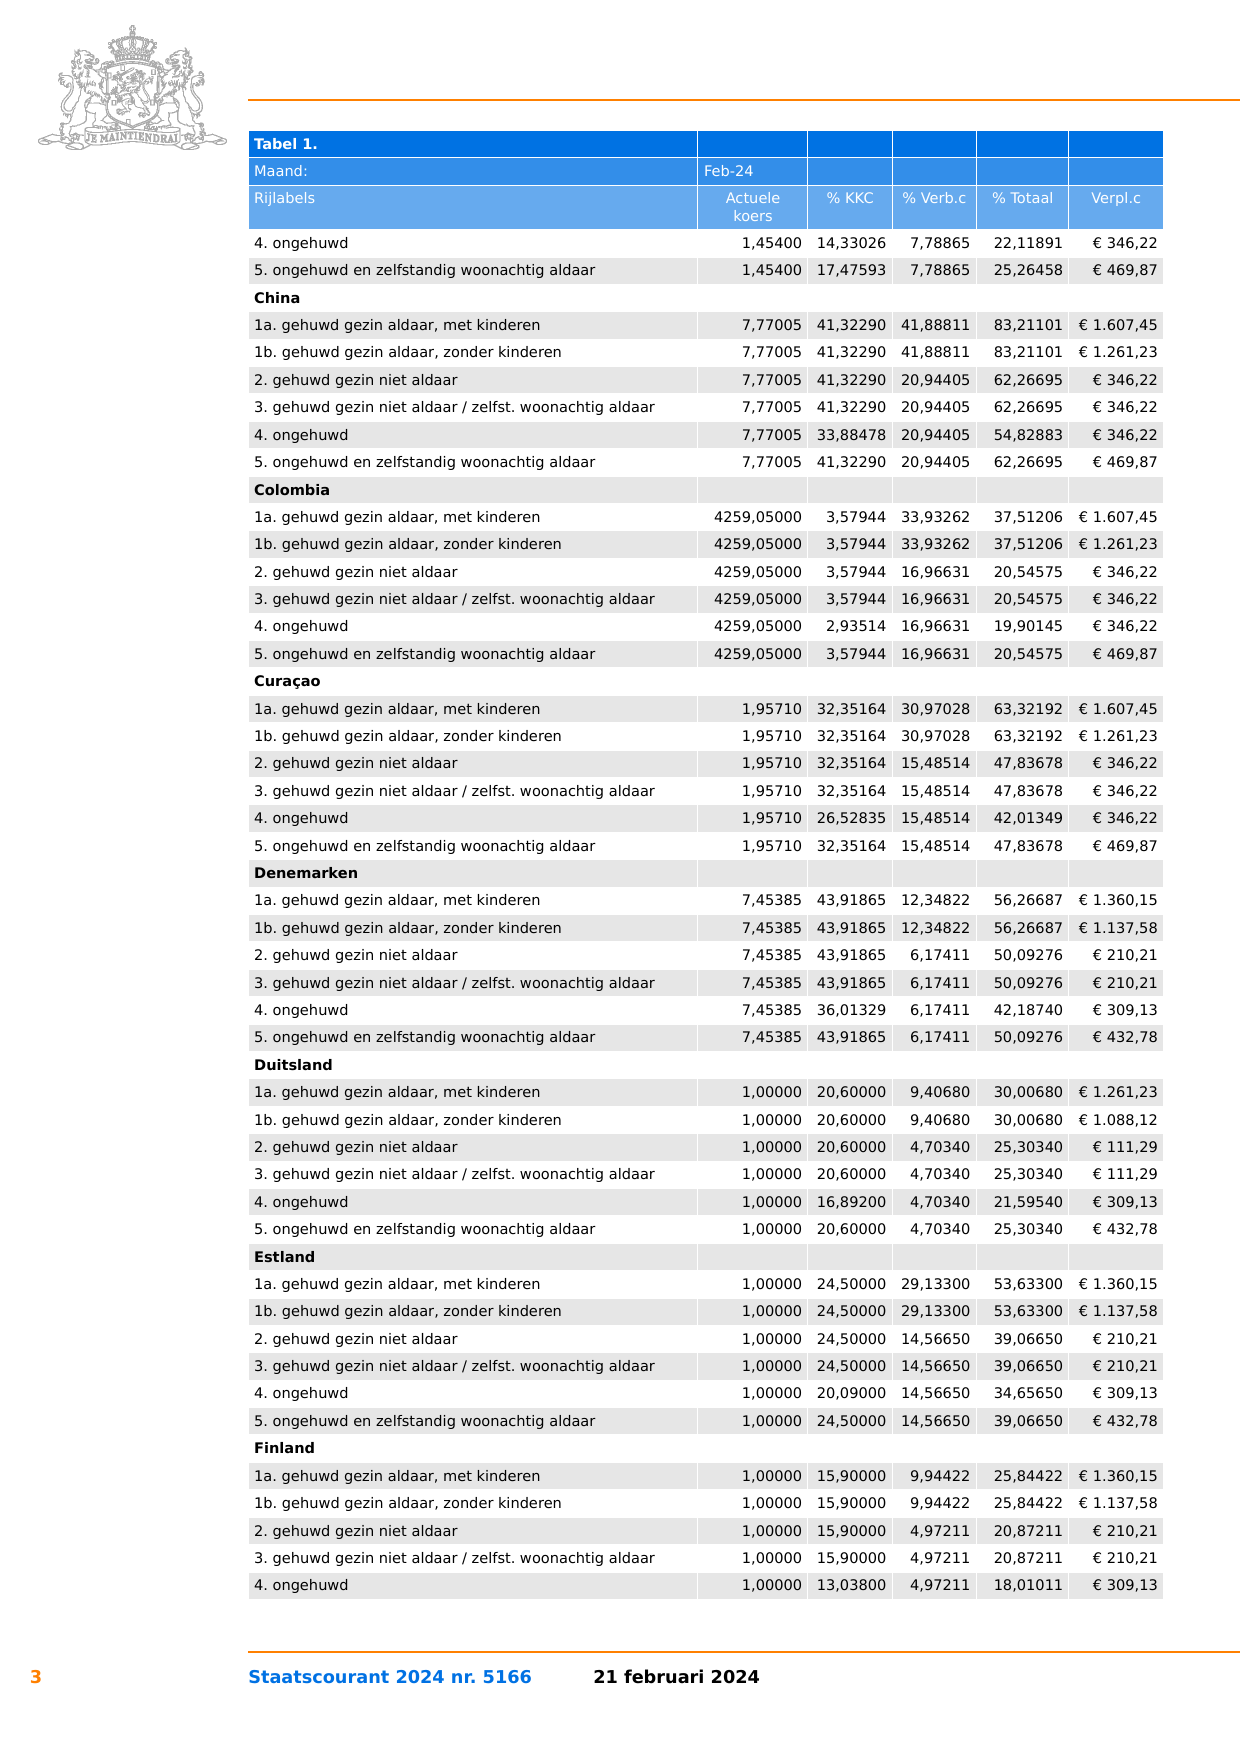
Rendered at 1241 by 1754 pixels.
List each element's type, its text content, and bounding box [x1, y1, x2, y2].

table_cell 1a. gehuwd gezin aldaar, met kinderen [249, 1463, 697, 1489]
table_cell 1b. gehuwd gezin aldaar, zonder kinderen [249, 1490, 697, 1517]
table_cell 1b. gehuwd gezin aldaar, zonder kinderen [249, 1107, 697, 1133]
table_cell 7,77005 [698, 422, 807, 448]
table_cell 25,30340 [977, 1162, 1068, 1188]
table_cell 13,03800 [808, 1573, 892, 1599]
table_cell 30,97028 [893, 723, 976, 749]
table_cell 5. ongehuwd en zelfstandig woonachtig aldaar [249, 1025, 697, 1051]
table_cell 41,88811 [893, 312, 976, 339]
table_cell 20,94405 [893, 422, 976, 448]
table_cell € 346,22 [1069, 559, 1163, 585]
table_cell € 469,87 [1069, 258, 1163, 284]
table_cell [977, 285, 1068, 311]
table_cell 4,97211 [893, 1573, 976, 1599]
table_cell 4259,05000 [698, 586, 807, 613]
table_cell 1,95710 [698, 696, 807, 722]
table_cell 14,33026 [808, 230, 892, 256]
table_cell 7,78865 [893, 258, 976, 284]
table_cell 16,89200 [808, 1189, 892, 1215]
table_cell € 346,22 [1069, 805, 1163, 832]
table_cell € 432,78 [1069, 1408, 1163, 1434]
table_cell 9,40680 [893, 1107, 976, 1133]
table_cell 15,48514 [893, 751, 976, 777]
table_cell 1a. gehuwd gezin aldaar, met kinderen [249, 504, 697, 530]
table_cell 1,00000 [698, 1518, 807, 1544]
table_cell 20,60000 [808, 1134, 892, 1161]
table_cell € 346,22 [1069, 230, 1163, 256]
table_cell 1b. gehuwd gezin aldaar, zonder kinderen [249, 1299, 697, 1325]
table_cell 37,51206 [977, 531, 1068, 558]
table_cell 7,77005 [698, 340, 807, 366]
table_cell % Totaal [977, 186, 1068, 229]
table_cell 42,01349 [977, 805, 1068, 832]
table_cell 41,32290 [808, 367, 892, 393]
table_cell 4. ongehuwd [249, 1381, 697, 1407]
table_cell € 1.360,15 [1069, 1271, 1163, 1297]
table_cell 2. gehuwd gezin niet aldaar [249, 1518, 697, 1544]
table_cell 36,01329 [808, 997, 892, 1023]
table_cell [893, 158, 976, 185]
table_cell 20,94405 [893, 395, 976, 421]
table_cell 20,54575 [977, 586, 1068, 613]
table_cell 1,00000 [698, 1271, 807, 1297]
table_cell Actuele koers [698, 186, 807, 229]
table_cell [698, 669, 807, 695]
table_cell 4259,05000 [698, 531, 807, 558]
table_cell 41,32290 [808, 312, 892, 339]
table_cell 4,70340 [893, 1162, 976, 1188]
table_cell 32,35164 [808, 696, 892, 722]
table_cell [893, 860, 976, 887]
table_cell [893, 1436, 976, 1462]
table_cell 1a. gehuwd gezin aldaar, met kinderen [249, 696, 697, 722]
table_cell 83,21101 [977, 312, 1068, 339]
table_cell 20,87211 [977, 1518, 1068, 1544]
table_cell 2. gehuwd gezin niet aldaar [249, 367, 697, 393]
table_cell [1069, 158, 1163, 185]
table_cell 1,00000 [698, 1079, 807, 1106]
table_cell 29,13300 [893, 1299, 976, 1325]
table_cell [698, 285, 807, 311]
table_cell China [249, 285, 697, 311]
table_cell € 469,87 [1069, 449, 1163, 476]
table_cell 14,56650 [893, 1353, 976, 1380]
table_cell 4259,05000 [698, 614, 807, 640]
table_cell 3,57944 [808, 531, 892, 558]
table_cell € 1.261,23 [1069, 723, 1163, 749]
table_cell 25,30340 [977, 1216, 1068, 1243]
table_cell [808, 285, 892, 311]
table_cell 47,83678 [977, 833, 1068, 859]
table_cell 50,09276 [977, 970, 1068, 996]
table_cell 2,93514 [808, 614, 892, 640]
table_cell € 1.607,45 [1069, 696, 1163, 722]
table_cell Verpl.c [1069, 186, 1163, 229]
table_cell 53,63300 [977, 1271, 1068, 1297]
table_cell € 309,13 [1069, 997, 1163, 1023]
table_cell 29,13300 [893, 1271, 976, 1297]
table_cell 7,77005 [698, 395, 807, 421]
table_cell 62,26695 [977, 367, 1068, 393]
table_cell 33,93262 [893, 504, 976, 530]
table_cell 20,60000 [808, 1107, 892, 1133]
table_cell € 309,13 [1069, 1189, 1163, 1215]
table_cell 5. ongehuwd en zelfstandig woonachtig aldaar [249, 1408, 697, 1434]
table_cell 3. gehuwd gezin niet aldaar / zelfst. woonachtig aldaar [249, 970, 697, 996]
table_cell € 210,21 [1069, 1326, 1163, 1352]
table_cell 7,45385 [698, 970, 807, 996]
table_cell 20,60000 [808, 1079, 892, 1106]
table_cell 42,18740 [977, 997, 1068, 1023]
table_cell 5. ongehuwd en zelfstandig woonachtig aldaar [249, 833, 697, 859]
table_cell € 1.261,23 [1069, 531, 1163, 558]
table_cell € 1.137,58 [1069, 1299, 1163, 1325]
table_cell 1,95710 [698, 751, 807, 777]
table_header [977, 131, 1068, 157]
table_cell Curaçao [249, 669, 697, 695]
table_cell 2. gehuwd gezin niet aldaar [249, 751, 697, 777]
table_cell 2. gehuwd gezin niet aldaar [249, 943, 697, 969]
table_cell 16,96631 [893, 586, 976, 613]
table_cell 15,48514 [893, 805, 976, 832]
table_cell 3,57944 [808, 641, 892, 667]
table_cell 1,95710 [698, 778, 807, 804]
table_cell 43,91865 [808, 915, 892, 941]
table_cell [698, 1052, 807, 1078]
table_cell [893, 477, 976, 503]
table_cell 56,26687 [977, 888, 1068, 914]
table_cell 3. gehuwd gezin niet aldaar / zelfst. woonachtig aldaar [249, 1162, 697, 1188]
table_cell 6,17411 [893, 970, 976, 996]
table_cell 16,96631 [893, 614, 976, 640]
table_cell [1069, 1052, 1163, 1078]
table_cell € 346,22 [1069, 751, 1163, 777]
table_cell % KKC [808, 186, 892, 229]
table_cell 37,51206 [977, 504, 1068, 530]
table_cell 32,35164 [808, 833, 892, 859]
table_cell [893, 285, 976, 311]
table_cell 1b. gehuwd gezin aldaar, zonder kinderen [249, 340, 697, 366]
table_cell € 309,13 [1069, 1381, 1163, 1407]
table_cell € 1.137,58 [1069, 1490, 1163, 1517]
table_cell 5. ongehuwd en zelfstandig woonachtig aldaar [249, 1216, 697, 1243]
table_cell 2. gehuwd gezin niet aldaar [249, 1326, 697, 1352]
table_cell Denemarken [249, 860, 697, 887]
table_cell 20,54575 [977, 641, 1068, 667]
table_cell 7,45385 [698, 1025, 807, 1051]
table_cell [808, 1052, 892, 1078]
table_cell 1,00000 [698, 1189, 807, 1215]
table_cell [808, 860, 892, 887]
table_cell 1b. gehuwd gezin aldaar, zonder kinderen [249, 723, 697, 749]
table_cell 17,47593 [808, 258, 892, 284]
table_cell 33,88478 [808, 422, 892, 448]
table_cell 3. gehuwd gezin niet aldaar / zelfst. woonachtig aldaar [249, 586, 697, 613]
table_cell € 210,21 [1069, 1518, 1163, 1544]
table_cell 30,97028 [893, 696, 976, 722]
table_cell 24,50000 [808, 1353, 892, 1380]
table_cell 7,45385 [698, 997, 807, 1023]
table_cell [1069, 1436, 1163, 1462]
table_cell [893, 1052, 976, 1078]
table_cell 62,26695 [977, 449, 1068, 476]
table_cell [1069, 669, 1163, 695]
table_cell 1,00000 [698, 1381, 807, 1407]
table_cell 15,90000 [808, 1518, 892, 1544]
table_cell 4259,05000 [698, 641, 807, 667]
table_cell 56,26687 [977, 915, 1068, 941]
table_cell € 346,22 [1069, 778, 1163, 804]
table_cell Finland [249, 1436, 697, 1462]
table_cell 20,94405 [893, 449, 976, 476]
table_cell 32,35164 [808, 751, 892, 777]
table_cell 54,82883 [977, 422, 1068, 448]
table_cell € 346,22 [1069, 395, 1163, 421]
table_cell [698, 1244, 807, 1270]
table_cell 6,17411 [893, 1025, 976, 1051]
table_cell 1b. gehuwd gezin aldaar, zonder kinderen [249, 531, 697, 558]
table_cell 43,91865 [808, 888, 892, 914]
table_cell 14,56650 [893, 1326, 976, 1352]
table_cell 20,60000 [808, 1216, 892, 1243]
table_cell 1,45400 [698, 258, 807, 284]
table_cell 1,00000 [698, 1408, 807, 1434]
table_cell € 346,22 [1069, 586, 1163, 613]
table_cell 4. ongehuwd [249, 1189, 697, 1215]
table_cell 14,56650 [893, 1408, 976, 1434]
table_cell € 469,87 [1069, 641, 1163, 667]
table_cell 83,21101 [977, 340, 1068, 366]
table_cell [1069, 477, 1163, 503]
picture [38, 25, 227, 150]
table_cell 7,45385 [698, 888, 807, 914]
table_cell 3,57944 [808, 559, 892, 585]
table_cell 53,63300 [977, 1299, 1068, 1325]
table_cell 20,09000 [808, 1381, 892, 1407]
table_cell 63,32192 [977, 696, 1068, 722]
table_cell 1,00000 [698, 1299, 807, 1325]
table_cell [977, 158, 1068, 185]
table_cell 1a. gehuwd gezin aldaar, met kinderen [249, 312, 697, 339]
table_cell 1,00000 [698, 1216, 807, 1243]
table_cell [977, 477, 1068, 503]
table_cell [808, 477, 892, 503]
table_cell 1,00000 [698, 1545, 807, 1571]
table_cell 39,06650 [977, 1326, 1068, 1352]
table_cell 14,56650 [893, 1381, 976, 1407]
table_cell [808, 669, 892, 695]
table_cell € 432,78 [1069, 1216, 1163, 1243]
table_cell € 210,21 [1069, 1353, 1163, 1380]
table_cell € 210,21 [1069, 1545, 1163, 1571]
table_cell 20,54575 [977, 559, 1068, 585]
table_cell [977, 669, 1068, 695]
table_cell 5. ongehuwd en zelfstandig woonachtig aldaar [249, 641, 697, 667]
table_cell 7,45385 [698, 915, 807, 941]
table_cell 15,48514 [893, 833, 976, 859]
table_cell € 469,87 [1069, 833, 1163, 859]
table_cell 7,77005 [698, 367, 807, 393]
table_cell [977, 1436, 1068, 1462]
table_cell [977, 860, 1068, 887]
table_cell € 210,21 [1069, 943, 1163, 969]
table_cell 5. ongehuwd en zelfstandig woonachtig aldaar [249, 258, 697, 284]
table_cell € 1.261,23 [1069, 340, 1163, 366]
table_cell 1,00000 [698, 1573, 807, 1599]
table_cell 41,32290 [808, 340, 892, 366]
table_cell 5. ongehuwd en zelfstandig woonachtig aldaar [249, 449, 697, 476]
table_cell € 346,22 [1069, 614, 1163, 640]
table_cell Estland [249, 1244, 697, 1270]
table_cell [808, 1244, 892, 1270]
table_cell 43,91865 [808, 943, 892, 969]
table_cell % Verb.c [893, 186, 976, 229]
table_cell [808, 1436, 892, 1462]
table_cell 1,45400 [698, 230, 807, 256]
table_cell 4,70340 [893, 1189, 976, 1215]
table_cell 20,94405 [893, 367, 976, 393]
table_cell 4. ongehuwd [249, 422, 697, 448]
table_cell 25,84422 [977, 1463, 1068, 1489]
table_cell [698, 1436, 807, 1462]
table_cell 7,77005 [698, 449, 807, 476]
table_cell 6,17411 [893, 997, 976, 1023]
table_cell € 111,29 [1069, 1134, 1163, 1161]
table_header [698, 131, 807, 157]
table_cell 39,06650 [977, 1408, 1068, 1434]
table_cell [893, 1244, 976, 1270]
table_cell 20,60000 [808, 1162, 892, 1188]
table_cell 3. gehuwd gezin niet aldaar / zelfst. woonachtig aldaar [249, 395, 697, 421]
table_cell 9,94422 [893, 1463, 976, 1489]
table_cell 3,57944 [808, 586, 892, 613]
table_cell € 1.360,15 [1069, 1463, 1163, 1489]
table_cell 41,88811 [893, 340, 976, 366]
table_cell [698, 477, 807, 503]
table_cell 30,00680 [977, 1107, 1068, 1133]
table_cell 4,70340 [893, 1134, 976, 1161]
table_cell € 432,78 [1069, 1025, 1163, 1051]
table_cell 4,70340 [893, 1216, 976, 1243]
table_cell 9,40680 [893, 1079, 976, 1106]
table_cell 33,93262 [893, 531, 976, 558]
table_cell 1,00000 [698, 1134, 807, 1161]
table_header [808, 131, 892, 157]
table_cell [808, 158, 892, 185]
table_cell € 346,22 [1069, 422, 1163, 448]
table_cell 1,00000 [698, 1463, 807, 1489]
table_cell 24,50000 [808, 1408, 892, 1434]
table_cell 20,87211 [977, 1545, 1068, 1571]
table_cell 1,95710 [698, 723, 807, 749]
table_cell 4,97211 [893, 1518, 976, 1544]
table_cell 15,48514 [893, 778, 976, 804]
table_cell 1,00000 [698, 1326, 807, 1352]
table_cell 4. ongehuwd [249, 997, 697, 1023]
table_cell 43,91865 [808, 970, 892, 996]
table_cell 12,34822 [893, 888, 976, 914]
table_cell 22,11891 [977, 230, 1068, 256]
table_cell 1,00000 [698, 1353, 807, 1380]
table_cell 9,94422 [893, 1490, 976, 1517]
table_cell 34,65650 [977, 1381, 1068, 1407]
table_cell € 1.137,58 [1069, 915, 1163, 941]
table_cell 30,00680 [977, 1079, 1068, 1106]
table_cell 16,96631 [893, 559, 976, 585]
table_header [893, 131, 976, 157]
table_cell € 111,29 [1069, 1162, 1163, 1188]
table_cell 1a. gehuwd gezin aldaar, met kinderen [249, 888, 697, 914]
table_cell [1069, 285, 1163, 311]
table_cell 50,09276 [977, 1025, 1068, 1051]
table_cell € 1.607,45 [1069, 504, 1163, 530]
table_cell 1,00000 [698, 1107, 807, 1133]
table_cell Rijlabels [249, 186, 697, 229]
table_cell 41,32290 [808, 449, 892, 476]
table_cell 32,35164 [808, 778, 892, 804]
table_cell Colombia [249, 477, 697, 503]
table_cell 47,83678 [977, 778, 1068, 804]
table_cell € 1.607,45 [1069, 312, 1163, 339]
table_cell € 210,21 [1069, 970, 1163, 996]
table_cell 3,57944 [808, 504, 892, 530]
table_cell 25,26458 [977, 258, 1068, 284]
table_header Tabel 1. [249, 131, 697, 157]
table_cell Duitsland [249, 1052, 697, 1078]
table_cell 2. gehuwd gezin niet aldaar [249, 559, 697, 585]
table_cell 4. ongehuwd [249, 230, 697, 256]
table_cell 15,90000 [808, 1545, 892, 1571]
table_cell 1,95710 [698, 805, 807, 832]
table_cell Feb-24 [698, 158, 807, 185]
table_cell 24,50000 [808, 1326, 892, 1352]
table_cell € 1.261,23 [1069, 1079, 1163, 1106]
table_cell Maand: [249, 158, 697, 185]
table_cell 62,26695 [977, 395, 1068, 421]
table_cell 3. gehuwd gezin niet aldaar / zelfst. woonachtig aldaar [249, 1545, 697, 1571]
table_cell 2. gehuwd gezin niet aldaar [249, 1134, 697, 1161]
table_cell 1a. gehuwd gezin aldaar, met kinderen [249, 1079, 697, 1106]
table_cell 4. ongehuwd [249, 1573, 697, 1599]
table_cell 1,00000 [698, 1162, 807, 1188]
table_cell 6,17411 [893, 943, 976, 969]
table_cell 41,32290 [808, 395, 892, 421]
table_cell 43,91865 [808, 1025, 892, 1051]
table_cell € 1.088,12 [1069, 1107, 1163, 1133]
table_header [1069, 131, 1163, 157]
table_cell 19,90145 [977, 614, 1068, 640]
table_cell € 1.360,15 [1069, 888, 1163, 914]
table_cell 24,50000 [808, 1271, 892, 1297]
table_cell 3. gehuwd gezin niet aldaar / zelfst. woonachtig aldaar [249, 778, 697, 804]
table_cell 25,84422 [977, 1490, 1068, 1517]
table_cell [1069, 860, 1163, 887]
table_cell 47,83678 [977, 751, 1068, 777]
table_cell 7,45385 [698, 943, 807, 969]
table_cell 63,32192 [977, 723, 1068, 749]
table_cell 12,34822 [893, 915, 976, 941]
table_cell 25,30340 [977, 1134, 1068, 1161]
table_cell [977, 1244, 1068, 1270]
table_cell 1b. gehuwd gezin aldaar, zonder kinderen [249, 915, 697, 941]
table_cell 15,90000 [808, 1490, 892, 1517]
table_cell 3. gehuwd gezin niet aldaar / zelfst. woonachtig aldaar [249, 1353, 697, 1380]
table_cell 24,50000 [808, 1299, 892, 1325]
table_cell [977, 1052, 1068, 1078]
table_cell 50,09276 [977, 943, 1068, 969]
table_cell 1,00000 [698, 1490, 807, 1517]
table_cell 15,90000 [808, 1463, 892, 1489]
table_cell 4,97211 [893, 1545, 976, 1571]
table_cell 7,78865 [893, 230, 976, 256]
table_cell 18,01011 [977, 1573, 1068, 1599]
table_cell € 346,22 [1069, 367, 1163, 393]
table_cell [893, 669, 976, 695]
table_cell 32,35164 [808, 723, 892, 749]
table_cell [1069, 1244, 1163, 1270]
table_cell 16,96631 [893, 641, 976, 667]
table_cell 4259,05000 [698, 559, 807, 585]
table_cell 4259,05000 [698, 504, 807, 530]
table_cell 1,95710 [698, 833, 807, 859]
table_cell 1a. gehuwd gezin aldaar, met kinderen [249, 1271, 697, 1297]
table_cell € 309,13 [1069, 1573, 1163, 1599]
table_cell 39,06650 [977, 1353, 1068, 1380]
table_cell 21,59540 [977, 1189, 1068, 1215]
table_cell 7,77005 [698, 312, 807, 339]
table_cell 4. ongehuwd [249, 805, 697, 832]
table_cell 4. ongehuwd [249, 614, 697, 640]
table_cell [698, 860, 807, 887]
table_cell 26,52835 [808, 805, 892, 832]
